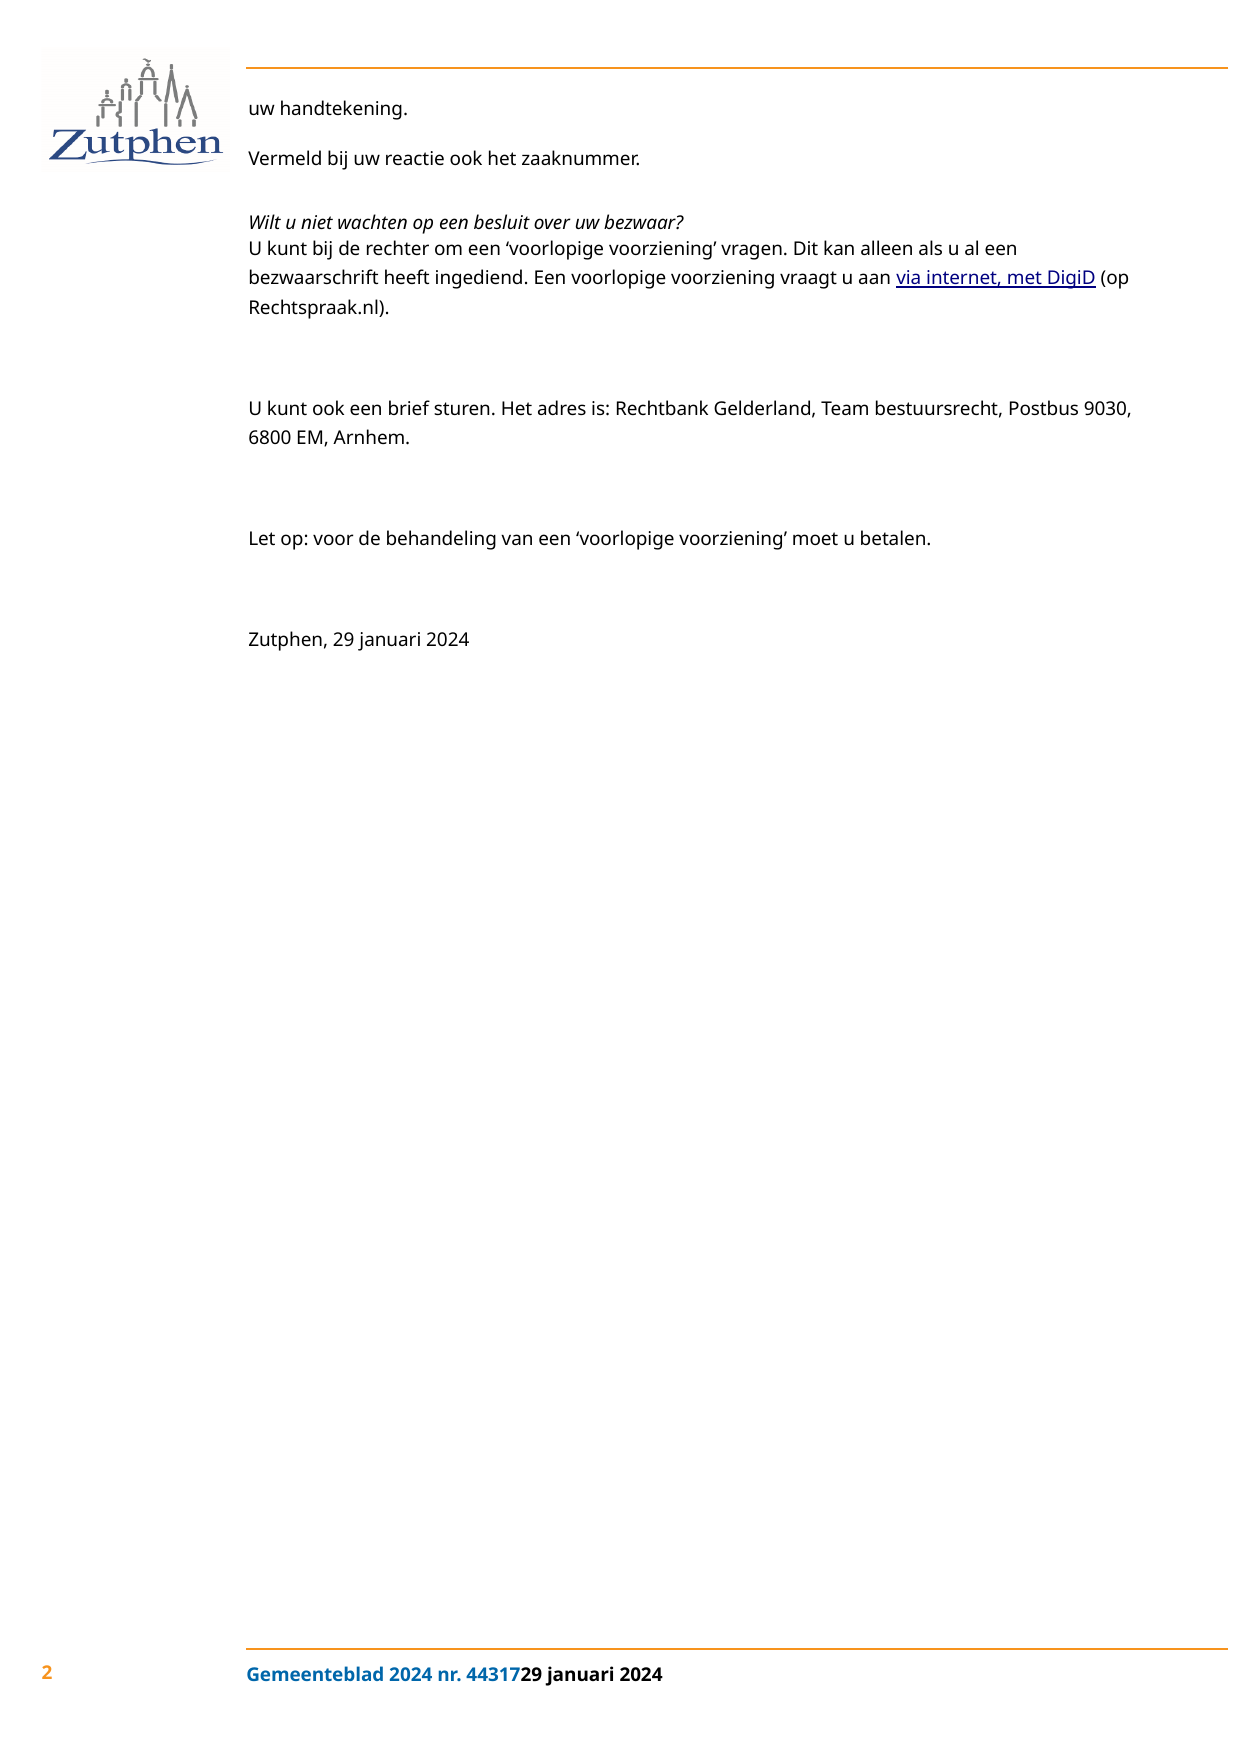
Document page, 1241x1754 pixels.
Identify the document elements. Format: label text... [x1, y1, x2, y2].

picture [41, 47, 231, 172]
text Wilt u niet wachten op een besluit over uw bezwaar? [248, 209, 1152, 235]
text U kunt ook een brief sturen. Het adres is: Rechtbank Gelderland, Team bestuursrecht, Postbus 9030, 6800 EM, Arnhem. [248, 395, 1152, 450]
text uw handtekening. [248, 95, 1152, 121]
text U kunt bij de rechter om een ‘voorlopige voorziening’ vragen. Dit kan alleen als u al een bezwaarschrift heeft ingediend. Een voorlopige voorziening vraagt u aan via internet, met DigiD (op Rechtspraak.nl). [248, 235, 1152, 320]
text Vermeld bij uw reactie ook het zaaknummer. [248, 145, 1152, 171]
text Let op: voor de behandeling van een ‘voorlopige voorziening’ moet u betalen. [248, 525, 1152, 551]
text Zutphen, 29 januari 2024 [248, 626, 1152, 652]
